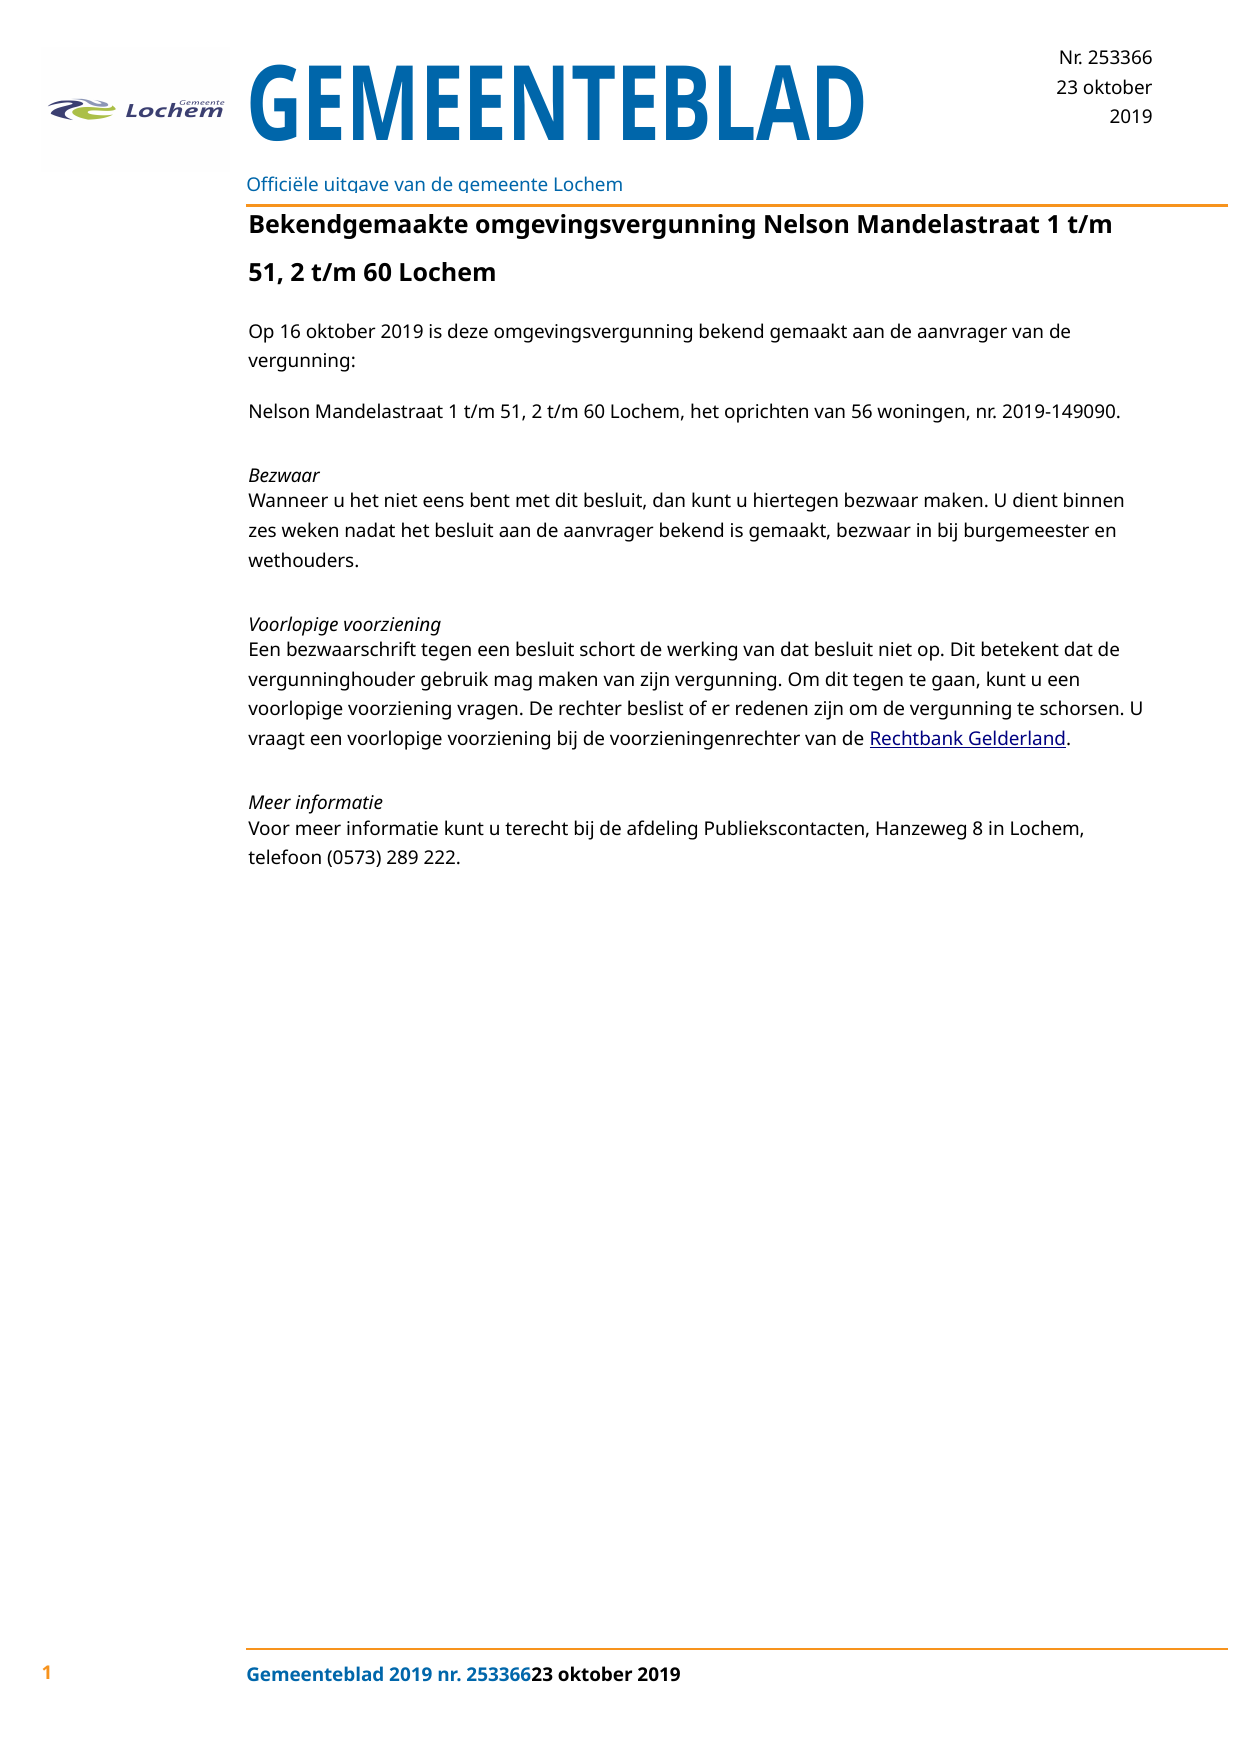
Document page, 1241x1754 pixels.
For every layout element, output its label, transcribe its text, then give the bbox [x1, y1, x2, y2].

text Op 16 oktober 2019 is deze omgevingsvergunning bekend gemaakt aan de aanvrager van de vergunning: [248, 318, 1152, 373]
text Bekendgemaakte omgevingsvergunning Nelson Mandelastraat 1 t/m 51, 2 t/m 60 Lochem [248, 207, 1152, 288]
text Een bezwaarschrift tegen een besluit schort de werking van dat besluit niet op. Dit betekent dat de vergunninghouder gebruik mag maken van zijn vergunning. Om dit tegen te gaan, kunt u een voorlopige voorziening vragen. De rechter beslist of er redenen zijn om de vergunning te schorsen. U vraagt een voorlopige voorziening bij de voorzieningenrechter van de Rechtbank Gelderland. [248, 636, 1152, 751]
text Bezwaar [248, 462, 1152, 488]
text Voor meer informatie kunt u terecht bij de afdeling Publiekscontacten, Hanzeweg 8 in Lochem, telefoon (0573) 289 222. [248, 815, 1152, 870]
text Nelson Mandelastraat 1 t/m 51, 2 t/m 60 Lochem, het oprichten van 56 woningen, nr. 2019-149090. [248, 398, 1152, 424]
picture [41, 47, 231, 172]
text Meer informatie [248, 789, 1152, 815]
text Voorlopige voorziening [248, 611, 1152, 636]
text Wanneer u het niet eens bent met dit besluit, dan kunt u hiertegen bezwaar maken. U dient binnen zes weken nadat het besluit aan de aanvrager bekend is gemaakt, bezwaar in bij burgemeester en wethouders. [248, 488, 1152, 572]
